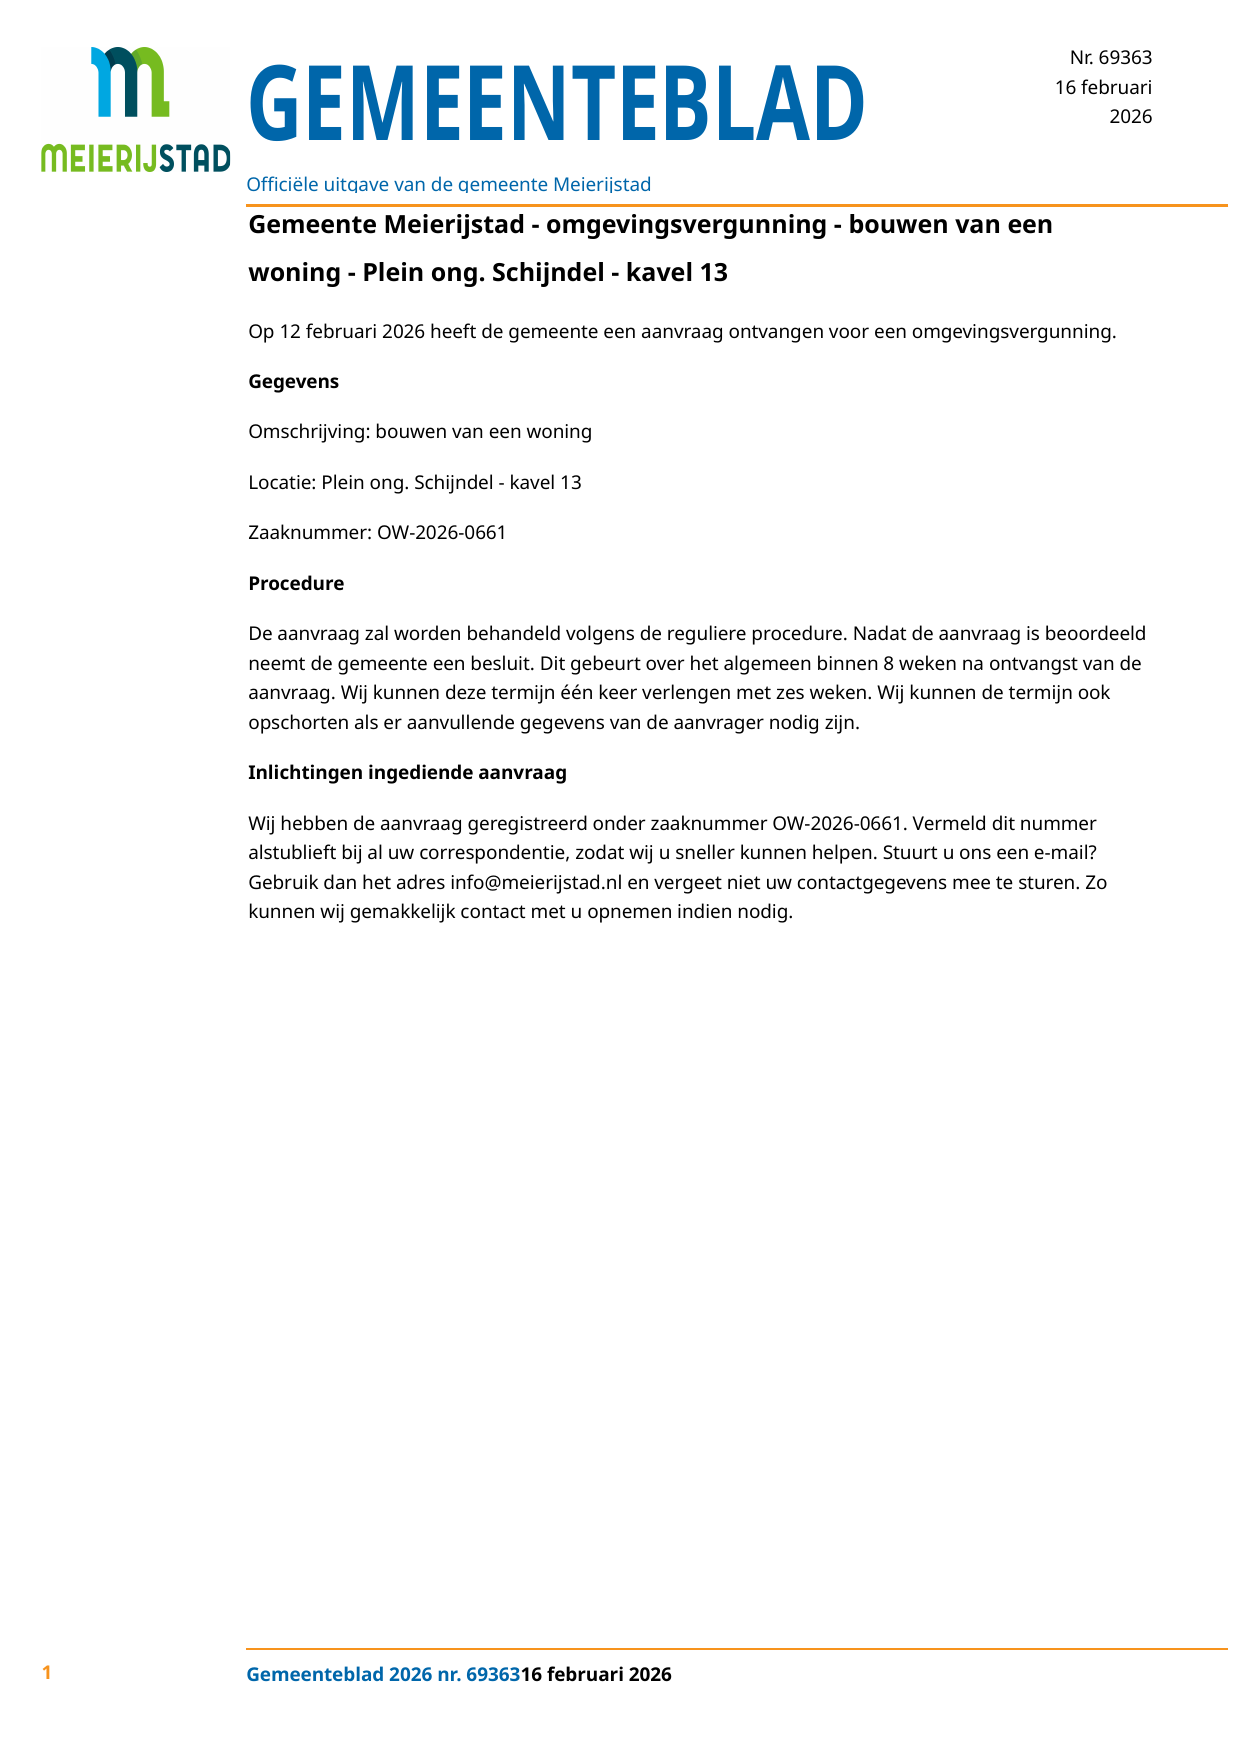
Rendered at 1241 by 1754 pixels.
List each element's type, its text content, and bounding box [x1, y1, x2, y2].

text Omschrijving: bouwen van een woning [248, 419, 1152, 444]
text Op 12 februari 2026 heeft de gemeente een aanvraag ontvangen voor een omgevingsvergunning. [248, 318, 1152, 344]
text Gemeente Meierijstad - omgevingsvergunning - bouwen van een woning - Plein ong. Schijndel - kavel 13 [248, 207, 1152, 288]
text Zaaknummer: OW-2026-0661 [248, 519, 1152, 545]
text Gegevens [248, 368, 1152, 394]
text Locatie: Plein ong. Schijndel - kavel 13 [248, 469, 1152, 495]
text Wij hebben de aanvraag geregistreerd onder zaaknummer OW-2026-0661. Vermeld dit nummer alstublieft bij al uw correspondentie, zodat wij u sneller kunnen helpen. Stuurt u ons een e-mail? Gebruik dan het adres info@meierijstad.nl en vergeet niet uw contactgegevens mee te sturen. Zo kunnen wij gemakkelijk contact met u opnemen indien nodig. [248, 810, 1152, 924]
text Procedure [248, 570, 1152, 596]
picture [41, 47, 231, 172]
text Inlichtingen ingediende aanvraag [248, 759, 1152, 785]
text De aanvraag zal worden behandeld volgens de reguliere procedure. Nadat de aanvraag is beoordeeld neemt de gemeente een besluit. Dit gebeurt over het algemeen binnen 8 weken na ontvangst van de aanvraag. Wij kunnen deze termijn één keer verlengen met zes weken. Wij kunnen de termijn ook opschorten als er aanvullende gegevens van de aanvrager nodig zijn. [248, 620, 1152, 735]
